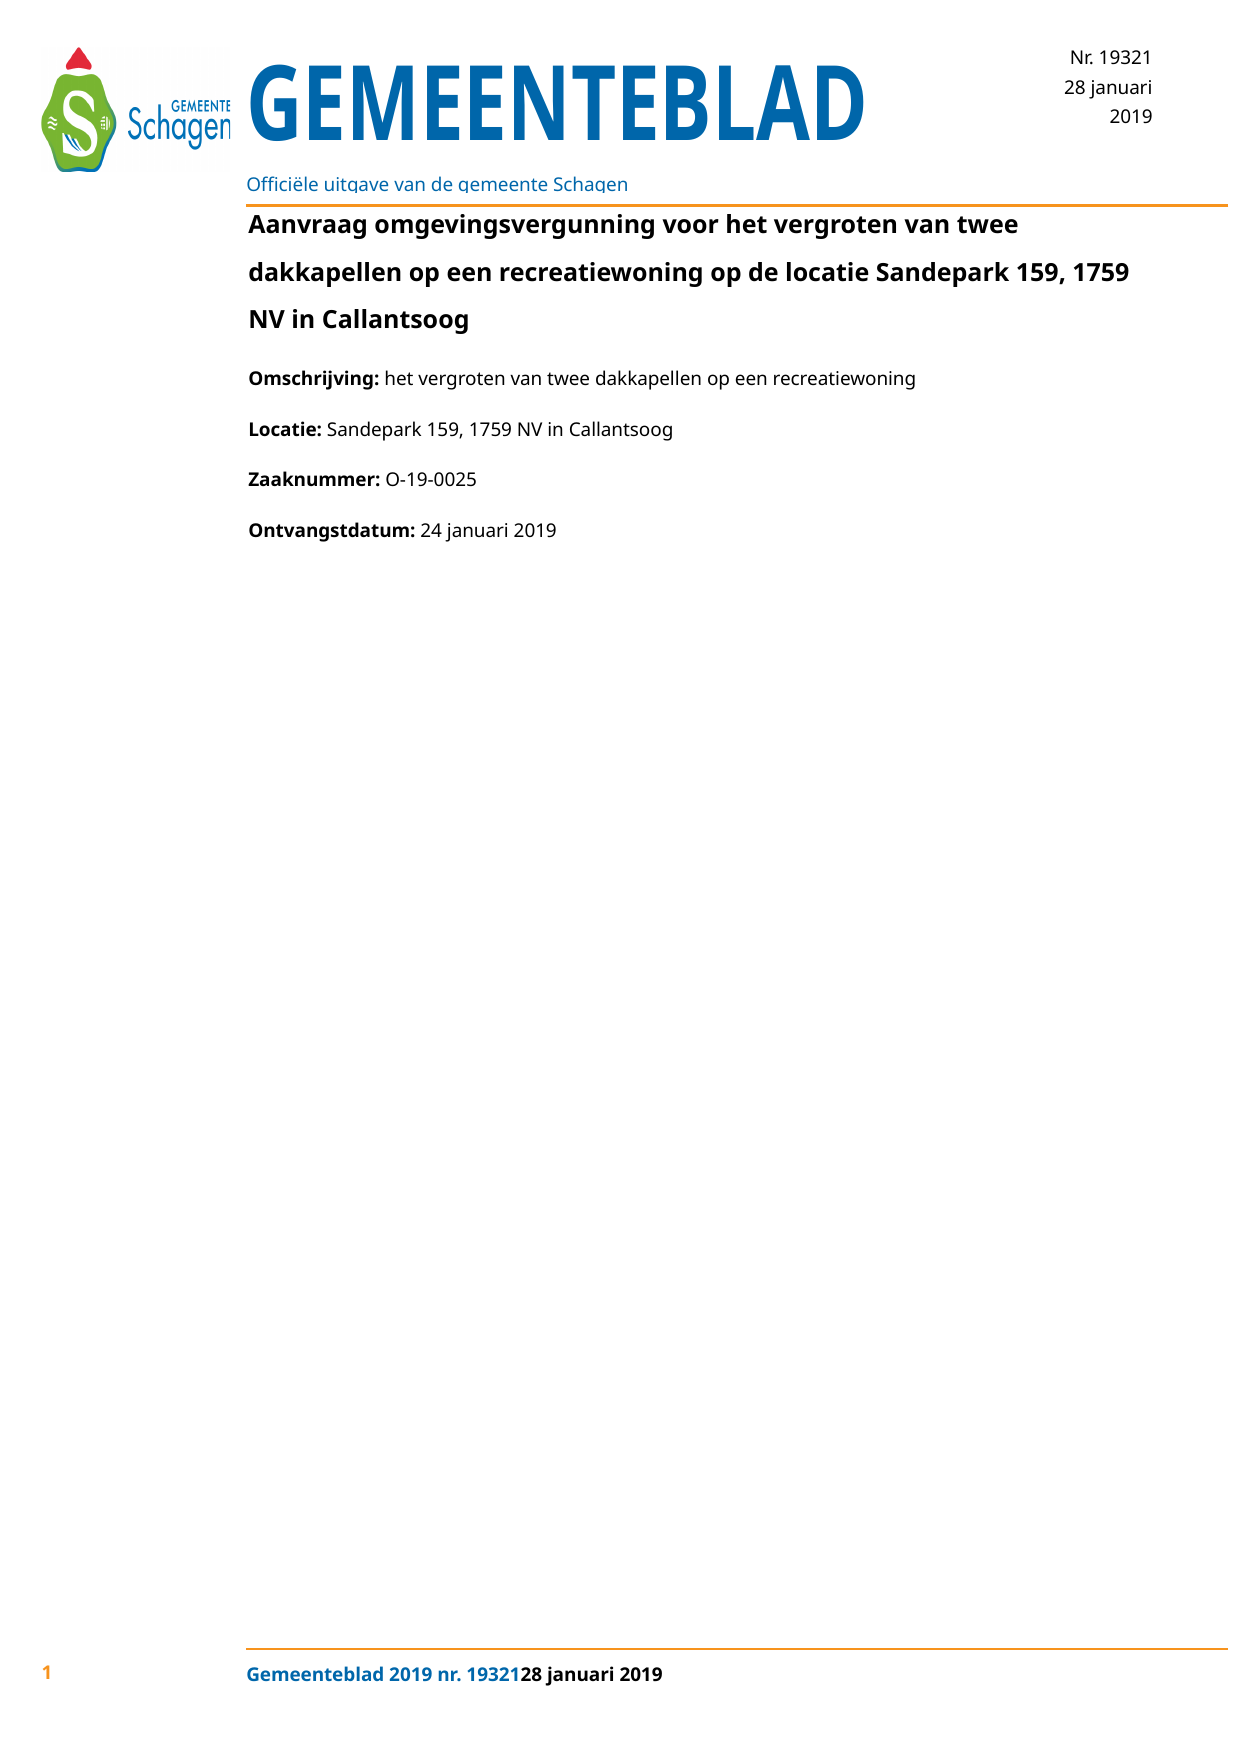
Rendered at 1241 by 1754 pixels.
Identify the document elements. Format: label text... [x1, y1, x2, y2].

text Zaaknummer: O-19-0025 [248, 466, 1152, 492]
picture [41, 47, 231, 172]
text Omschrijving: het vergroten van twee dakkapellen op een recreatiewoning [248, 366, 1152, 391]
text Locatie: Sandepark 159, 1759 NV in Callantsoog [248, 416, 1152, 442]
text Aanvraag omgevingsvergunning voor het vergroten van twee dakkapellen op een recreatiewoning op de locatie Sandepark 159, 1759 NV in Callantsoog [248, 207, 1152, 336]
text Ontvangstdatum: 24 januari 2019 [248, 517, 1152, 542]
